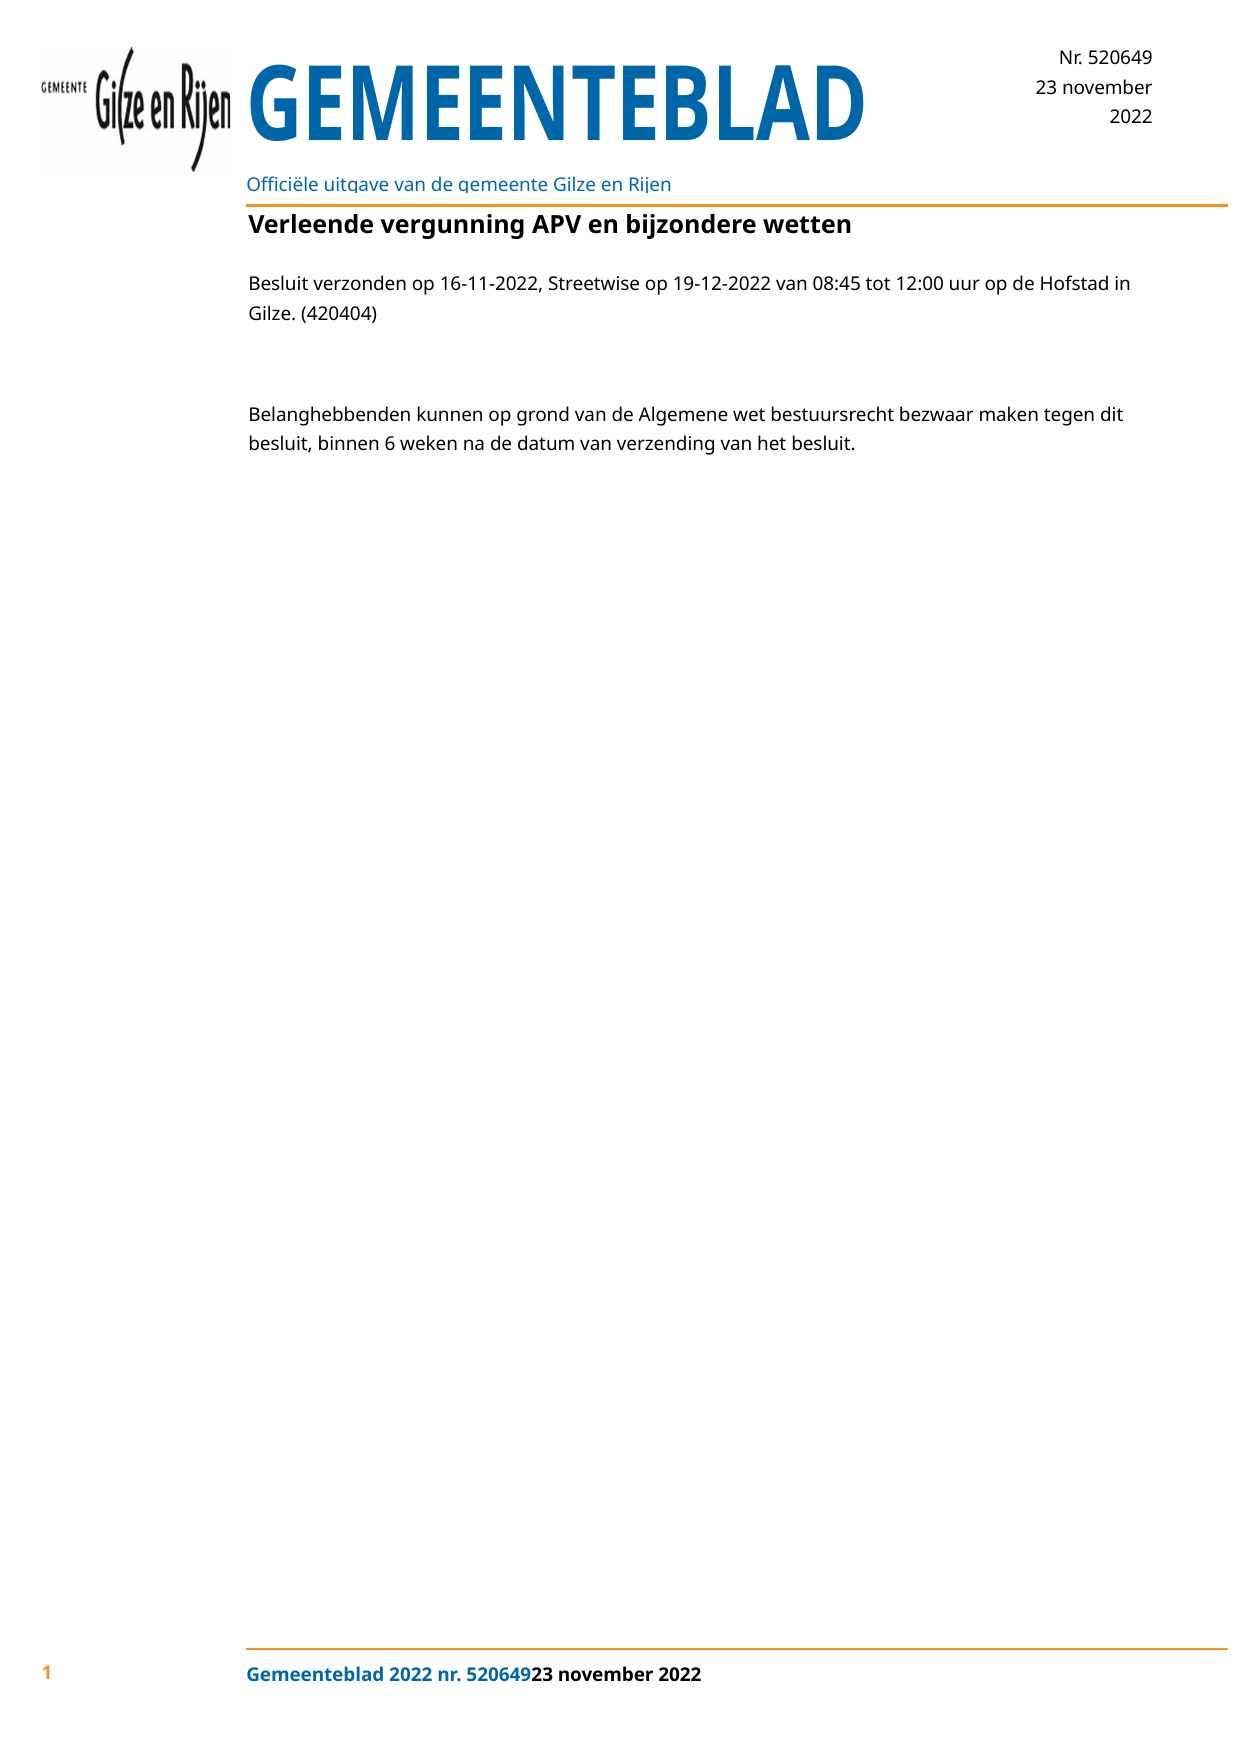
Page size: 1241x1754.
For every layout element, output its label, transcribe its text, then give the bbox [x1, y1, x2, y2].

text Belanghebbenden kunnen op grond van de Algemene wet bestuursrecht bezwaar maken tegen dit besluit, binnen 6 weken na de datum van verzending van het besluit. [248, 401, 1152, 456]
text Besluit verzonden op 16-11-2022, Streetwise op 19-12-2022 van 08:45 tot 12:00 uur op de Hofstad in Gilze. (420404) [248, 270, 1152, 326]
picture [41, 47, 231, 172]
text Verleende vergunning APV en bijzondere wetten [248, 207, 1152, 241]
